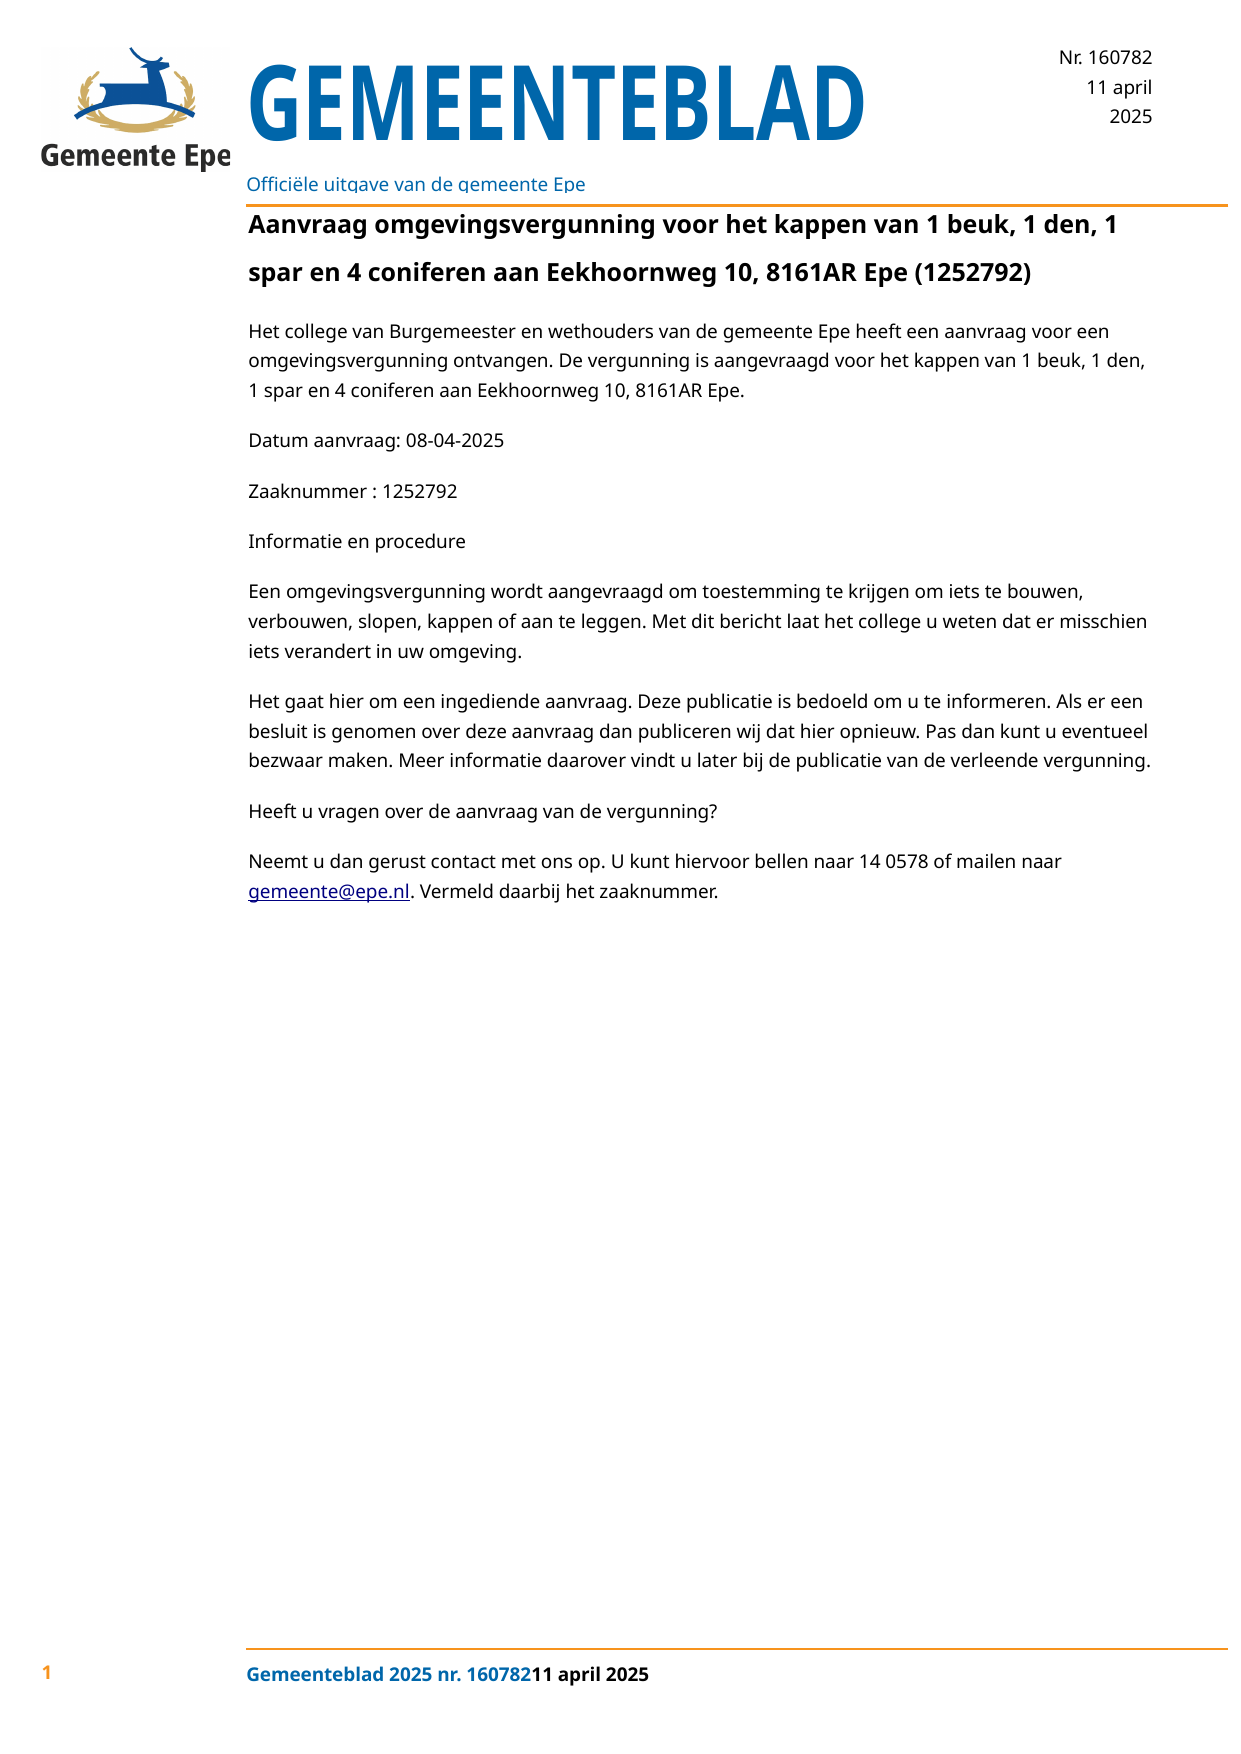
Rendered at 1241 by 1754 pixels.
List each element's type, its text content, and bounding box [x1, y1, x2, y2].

text Een omgevingsvergunning wordt aangevraagd om toestemming te krijgen om iets te bouwen, verbouwen, slopen, kappen of aan te leggen. Met dit bericht laat het college u weten dat er misschien iets verandert in uw omgeving. [248, 579, 1152, 664]
text Neemt u dan gerust contact met ons op. U kunt hiervoor bellen naar 14 0578 of mailen naar gemeente@epe.nl. Vermeld daarbij het zaaknummer. [248, 848, 1152, 904]
text Datum aanvraag: 08-04-2025 [248, 427, 1152, 453]
text Zaaknummer : 1252792 [248, 478, 1152, 504]
text Informatie en procedure [248, 528, 1152, 554]
text Heeft u vragen over de aanvraag van de vergunning? [248, 798, 1152, 824]
text Het gaat hier om een ingediende aanvraag. Deze publicatie is bedoeld om u te informeren. Als er een besluit is genomen over deze aanvraag dan publiceren wij dat hier opnieuw. Pas dan kunt u eventueel bezwaar maken. Meer informatie daarover vindt u later bij de publicatie van de verleende vergunning. [248, 688, 1152, 773]
text Het college van Burgemeester en wethouders van de gemeente Epe heeft een aanvraag voor een omgevingsvergunning ontvangen. De vergunning is aangevraagd voor het kappen van 1 beuk, 1 den, 1 spar en 4 coniferen aan Eekhoornweg 10, 8161AR Epe. [248, 318, 1152, 403]
text Aanvraag omgevingsvergunning voor het kappen van 1 beuk, 1 den, 1 spar en 4 coniferen aan Eekhoornweg 10, 8161AR Epe (1252792) [248, 207, 1152, 288]
picture [41, 47, 231, 172]
